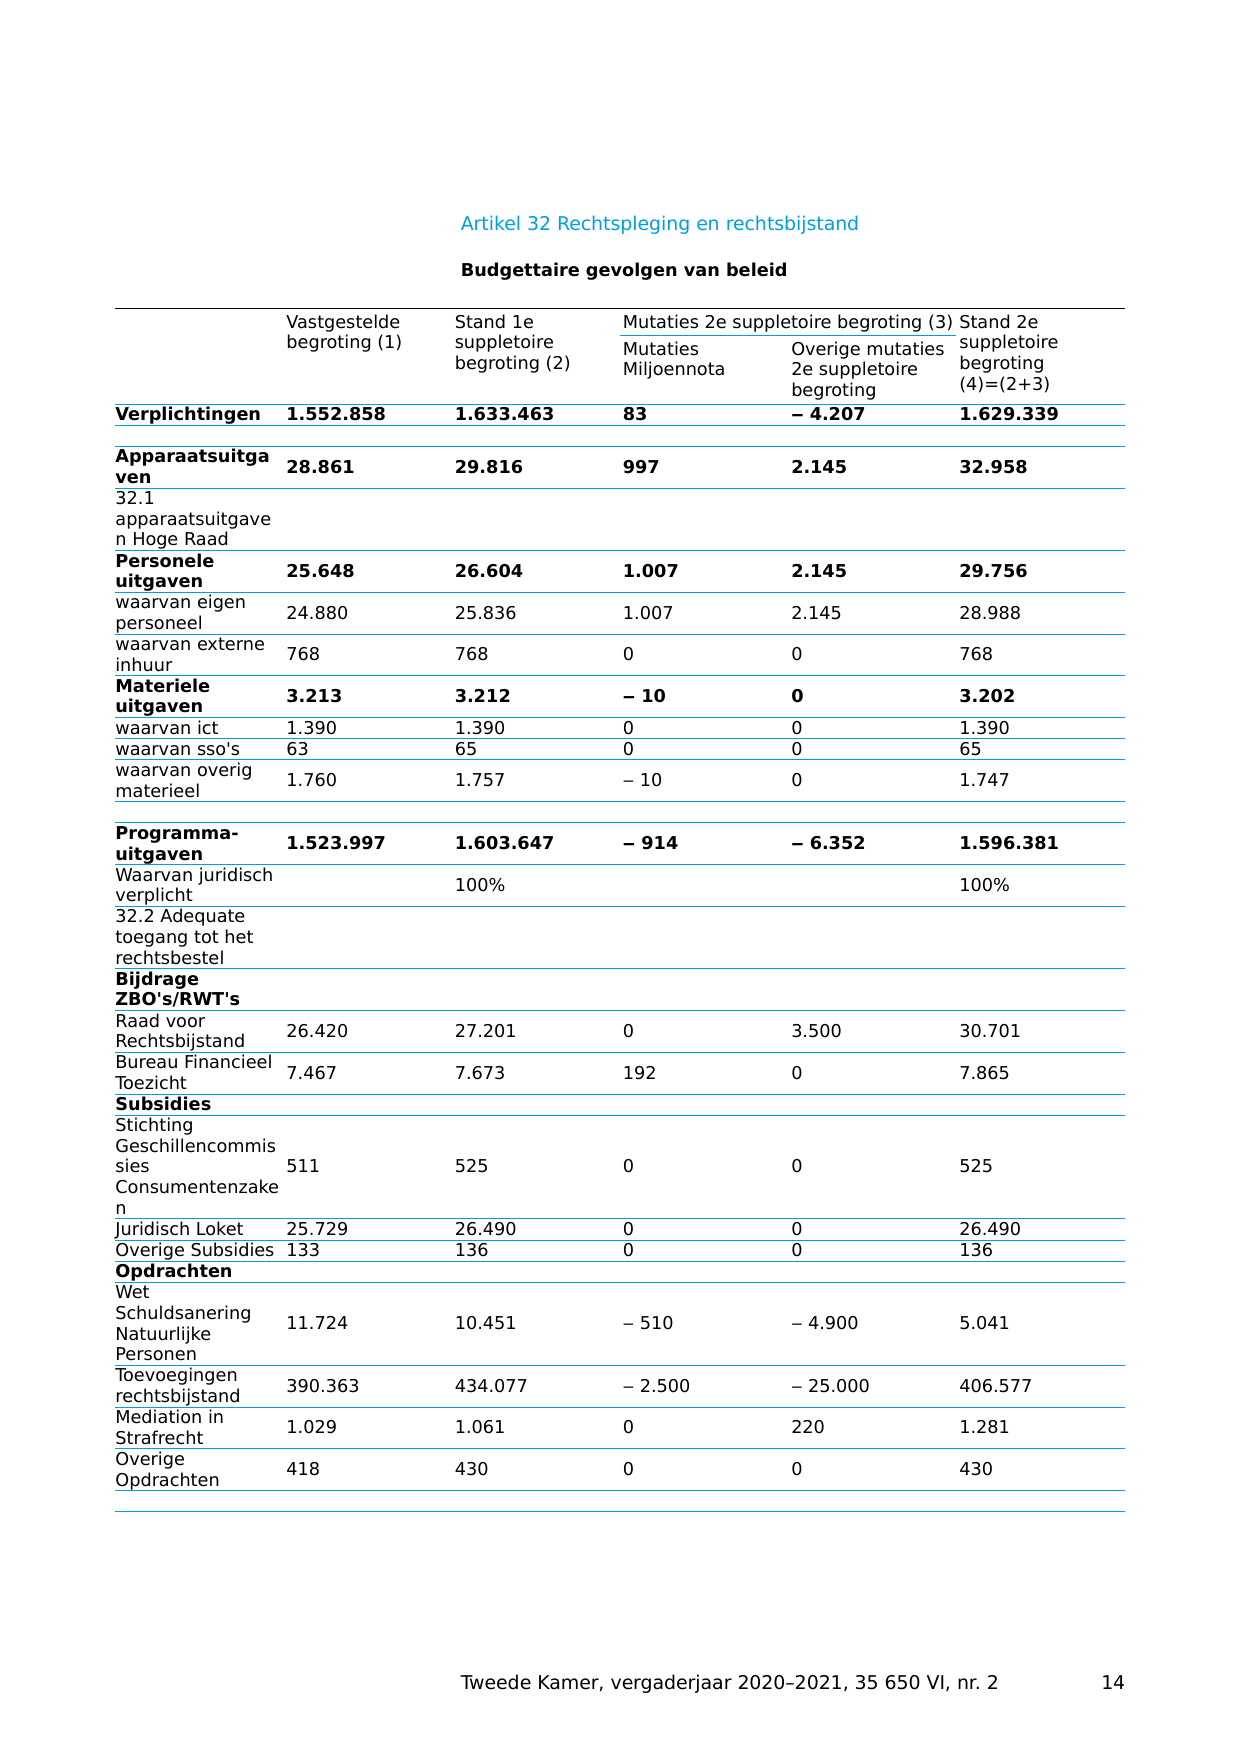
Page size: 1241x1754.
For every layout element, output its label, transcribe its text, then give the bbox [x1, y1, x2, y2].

table_cell ‒ 4.207 [788, 405, 956, 425]
table_cell 1.629.339 [956, 405, 1125, 425]
text Budgettaire gevolgen van beleid [461, 258, 1125, 281]
table_cell [115, 426, 283, 446]
table_cell Stichting Geschillencommissies Consumentenzaken [115, 1116, 283, 1218]
table_cell ‒ 510 [620, 1283, 788, 1365]
table_cell Personele uitgaven [115, 551, 283, 592]
table_cell 0 [788, 676, 956, 717]
table_cell 2.145 [788, 447, 956, 488]
table_cell 11.724 [283, 1283, 452, 1365]
table_cell [956, 1491, 1125, 1511]
table_cell 406.577 [956, 1366, 1125, 1407]
table_cell 1.061 [452, 1408, 620, 1448]
table_cell [620, 1095, 788, 1115]
table_cell [788, 489, 956, 550]
table_cell waarvan ict [115, 718, 283, 738]
table_cell ‒ 4.900 [788, 1283, 956, 1365]
table_cell [620, 802, 788, 822]
table_cell [283, 865, 452, 906]
table_cell 3.500 [788, 1011, 956, 1052]
table_cell 1.523.997 [283, 823, 452, 864]
table_cell 418 [283, 1449, 452, 1490]
table_cell Bijdrage ZBO's/RWT's [115, 969, 283, 1010]
table_cell 29.756 [956, 551, 1125, 592]
table_cell 32.958 [956, 447, 1125, 488]
table_cell 26.490 [956, 1219, 1125, 1239]
table_cell [452, 1262, 620, 1282]
table_cell [956, 969, 1125, 1010]
title Artikel 32 Rechtspleging en rechtsbijstand [461, 213, 1125, 235]
table_cell 27.201 [452, 1011, 620, 1052]
table_cell ‒ 10 [620, 676, 788, 717]
table_cell waarvan sso's [115, 739, 283, 759]
table_cell 1.596.381 [956, 823, 1125, 864]
table_cell [452, 1095, 620, 1115]
table_cell [788, 865, 956, 906]
table_cell 136 [452, 1241, 620, 1261]
table_cell [452, 907, 620, 968]
table_cell [283, 802, 452, 822]
table_cell [620, 865, 788, 906]
table_cell Subsidies [115, 1095, 283, 1115]
table_cell 525 [956, 1116, 1125, 1218]
table_cell 5.041 [956, 1283, 1125, 1365]
table_cell 10.451 [452, 1283, 620, 1365]
table_cell 1.007 [620, 593, 788, 633]
table_cell 0 [620, 635, 788, 675]
table_cell [620, 907, 788, 968]
table_cell 28.988 [956, 593, 1125, 633]
table_cell Stand 2e suppletoire begroting (4)=(2+3) [956, 309, 1125, 403]
table_cell 133 [283, 1241, 452, 1261]
table_cell 1.029 [283, 1408, 452, 1448]
table_cell ‒ 914 [620, 823, 788, 864]
table_cell Mutaties Miljoennota [620, 336, 788, 403]
table_cell 26.420 [283, 1011, 452, 1052]
table_cell Toevoegingen rechtsbijstand [115, 1366, 283, 1407]
table_cell 7.865 [956, 1053, 1125, 1093]
table_cell [452, 969, 620, 1010]
table_cell 0 [620, 1219, 788, 1239]
table_cell 24.880 [283, 593, 452, 633]
table_cell Overige Subsidies [115, 1241, 283, 1261]
table_cell Overige Opdrachten [115, 1449, 283, 1490]
table_cell 28.861 [283, 447, 452, 488]
table_cell 1.007 [620, 551, 788, 592]
table_cell ‒ 2.500 [620, 1366, 788, 1407]
table_cell Materiele uitgaven [115, 676, 283, 717]
table_cell 63 [283, 739, 452, 759]
table_cell 390.363 [283, 1366, 452, 1407]
table_cell 136 [956, 1241, 1125, 1261]
table_cell 29.816 [452, 447, 620, 488]
table_cell [452, 1491, 620, 1511]
table_cell [956, 426, 1125, 446]
table_cell 25.729 [283, 1219, 452, 1239]
table_cell [452, 802, 620, 822]
table_cell 768 [956, 635, 1125, 675]
table_cell Mutaties 2e suppletoire begroting (3) [620, 309, 956, 335]
table_cell Opdrachten [115, 1262, 283, 1282]
table_cell 0 [788, 635, 956, 675]
table_cell 0 [788, 1053, 956, 1093]
table_cell 7.673 [452, 1053, 620, 1093]
table_cell [620, 1262, 788, 1282]
table_cell [283, 907, 452, 968]
table_cell 1.552.858 [283, 405, 452, 425]
table_cell 2.145 [788, 551, 956, 592]
table_cell [956, 802, 1125, 822]
table_cell Wet Schuldsanering Natuurlijke Personen [115, 1283, 283, 1365]
table_cell 434.077 [452, 1366, 620, 1407]
table_cell 65 [452, 739, 620, 759]
table_cell [788, 1095, 956, 1115]
table_cell [620, 426, 788, 446]
table_cell 32.2 Adequate toegang tot het rechtsbestel [115, 907, 283, 968]
table_cell 768 [283, 635, 452, 675]
table_cell 100% [956, 865, 1125, 906]
table_cell 25.836 [452, 593, 620, 633]
table_cell ‒ 10 [620, 760, 788, 801]
table_cell ‒ 25.000 [788, 1366, 956, 1407]
table_cell Overige mutaties 2e suppletoire begroting [788, 336, 956, 403]
table_cell [788, 969, 956, 1010]
table_cell 0 [620, 1116, 788, 1218]
table_cell [788, 426, 956, 446]
table_cell [788, 907, 956, 968]
table_cell [788, 802, 956, 822]
table_cell 997 [620, 447, 788, 488]
table_cell 525 [452, 1116, 620, 1218]
table_cell 0 [620, 1011, 788, 1052]
table_cell 192 [620, 1053, 788, 1093]
table_cell waarvan externe inhuur [115, 635, 283, 675]
table_cell Raad voor Rechtsbijstand [115, 1011, 283, 1052]
table_cell [620, 1491, 788, 1511]
table_cell Stand 1e suppletoire begroting (2) [452, 309, 620, 403]
table_cell 0 [788, 1449, 956, 1490]
table_cell 1.390 [283, 718, 452, 738]
table_cell 1.390 [452, 718, 620, 738]
table_cell Vastgestelde begroting (1) [283, 309, 452, 403]
table_cell 768 [452, 635, 620, 675]
table_cell [283, 1095, 452, 1115]
table_cell [788, 1491, 956, 1511]
table_cell 3.212 [452, 676, 620, 717]
table_cell Juridisch Loket [115, 1219, 283, 1239]
table_cell 1.747 [956, 760, 1125, 801]
table_cell 0 [620, 739, 788, 759]
table_cell [620, 969, 788, 1010]
table_cell [956, 907, 1125, 968]
table_cell [956, 1095, 1125, 1115]
table_cell [283, 1491, 452, 1511]
table_cell [620, 489, 788, 550]
table_cell 220 [788, 1408, 956, 1448]
table_cell [115, 309, 283, 403]
table_cell 1.757 [452, 760, 620, 801]
table_cell Programma-uitgaven [115, 823, 283, 864]
table_cell 1.281 [956, 1408, 1125, 1448]
table_cell 65 [956, 739, 1125, 759]
table_cell 30.701 [956, 1011, 1125, 1052]
table_cell 0 [788, 718, 956, 738]
table_cell 0 [620, 1241, 788, 1261]
table_cell [115, 802, 283, 822]
table_cell [956, 1262, 1125, 1282]
table_cell [452, 489, 620, 550]
table_cell 7.467 [283, 1053, 452, 1093]
table_cell Mediation in Strafrecht [115, 1408, 283, 1448]
table_header Tabel 5 Budgettaire gevolgen van beleidsartikel 32 Rechtspleging en rechtsbijstand (bedragen x € 1.000) [115, 283, 1125, 308]
table_cell 0 [788, 739, 956, 759]
table_cell [283, 426, 452, 446]
table_cell 3.213 [283, 676, 452, 717]
table_cell waarvan eigen personeel [115, 593, 283, 633]
table_cell [452, 426, 620, 446]
table_cell Bureau Financieel Toezicht [115, 1053, 283, 1093]
table_cell 2.145 [788, 593, 956, 633]
table_cell [115, 1491, 283, 1511]
table_cell 0 [620, 1408, 788, 1448]
table_cell 0 [620, 718, 788, 738]
table_cell 3.202 [956, 676, 1125, 717]
table_cell 0 [620, 1449, 788, 1490]
table_cell 100% [452, 865, 620, 906]
table_cell 1.390 [956, 718, 1125, 738]
table_cell 26.490 [452, 1219, 620, 1239]
table_cell 32.1 apparaatsuitgaven Hoge Raad [115, 489, 283, 550]
table_cell [788, 1262, 956, 1282]
table_cell Verplichtingen [115, 405, 283, 425]
table_cell Waarvan juridisch verplicht [115, 865, 283, 906]
table_cell [283, 969, 452, 1010]
table_cell 0 [788, 1219, 956, 1239]
table_cell 430 [452, 1449, 620, 1490]
table_cell 83 [620, 405, 788, 425]
table_cell 1.760 [283, 760, 452, 801]
table_cell [956, 489, 1125, 550]
table_cell Apparaatsuitgaven [115, 447, 283, 488]
table_cell waarvan overig materieel [115, 760, 283, 801]
table_cell 0 [788, 760, 956, 801]
table_cell 430 [956, 1449, 1125, 1490]
table_cell [283, 1262, 452, 1282]
table_cell [283, 489, 452, 550]
table_cell 1.603.647 [452, 823, 620, 864]
table_cell 26.604 [452, 551, 620, 592]
table_cell 1.633.463 [452, 405, 620, 425]
table_cell ‒ 6.352 [788, 823, 956, 864]
table_cell 0 [788, 1241, 956, 1261]
table_cell 511 [283, 1116, 452, 1218]
table_cell 0 [788, 1116, 956, 1218]
table_cell 25.648 [283, 551, 452, 592]
